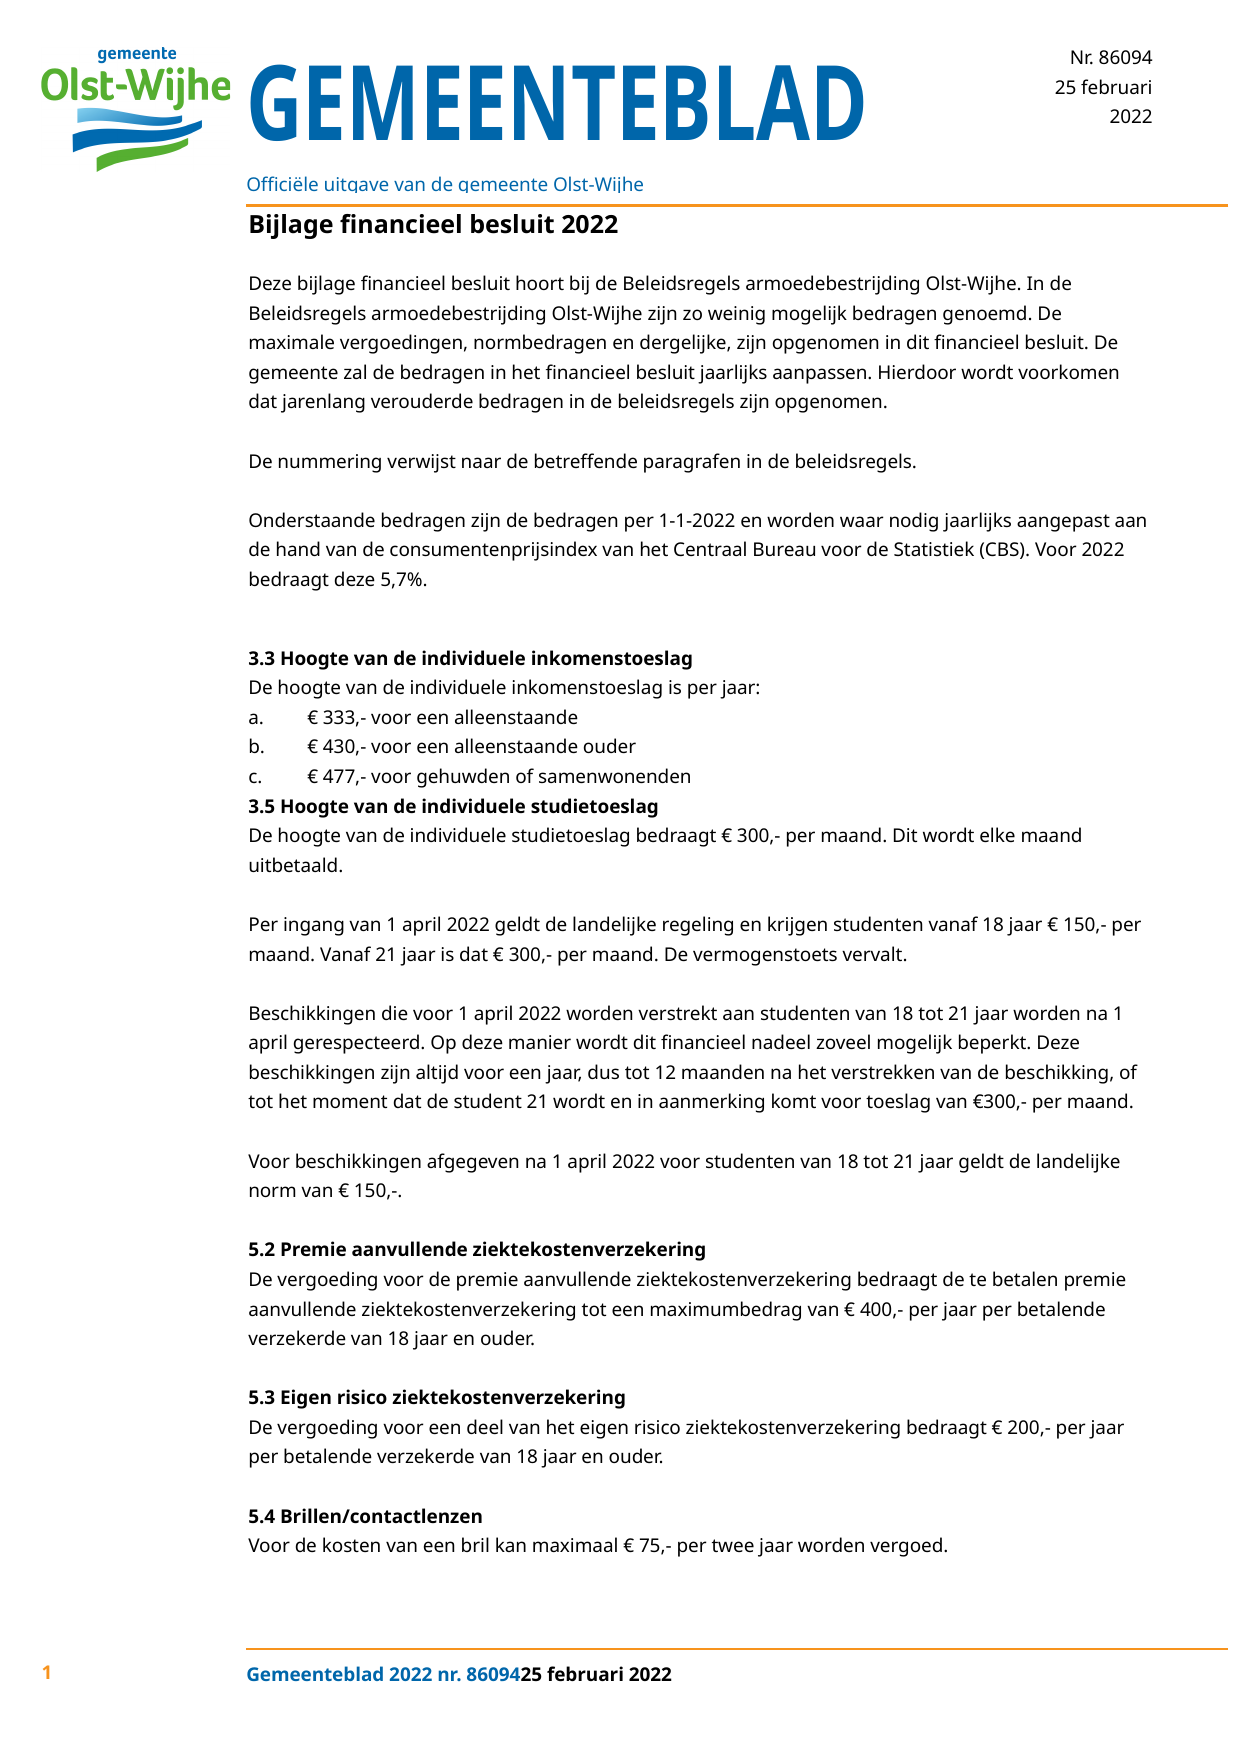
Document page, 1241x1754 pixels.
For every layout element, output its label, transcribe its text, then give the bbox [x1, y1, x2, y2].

text De vergoeding voor de premie aanvullende ziektekostenverzekering bedraagt de te betalen premie aanvullende ziektekostenverzekering tot een maximumbedrag van € 400,- per jaar per betalende verzekerde van 18 jaar en ouder. [248, 1266, 1152, 1351]
text Deze bijlage financieel besluit hoort bij de Beleidsregels armoedebestrijding Olst-Wijhe. In de Beleidsregels armoedebestrijding Olst-Wijhe zijn zo weinig mogelijk bedragen genoemd. De maximale vergoedingen, normbedragen en dergelijke, zijn opgenomen in dit financieel besluit. De gemeente zal de bedragen in het financieel besluit jaarlijks aanpassen. Hierdoor wordt voorkomen dat jarenlang verouderde bedragen in de beleidsregels zijn opgenomen. [248, 270, 1152, 414]
text 5.3 Eigen risico ziektekostenverzekering [248, 1384, 1152, 1410]
text 5.4 Brillen/contactlenzen [248, 1503, 1152, 1529]
list € 333,- voor een alleenstaande [248, 704, 1152, 730]
text Bijlage financieel besluit 2022 [248, 207, 1152, 241]
text De hoogte van de individuele studietoeslag bedraagt € 300,- per maand. Dit wordt elke maand uitbetaald. [248, 822, 1152, 878]
text Voor beschikkingen afgegeven na 1 april 2022 voor studenten van 18 tot 21 jaar geldt de landelijke norm van € 150,-. [248, 1148, 1152, 1203]
text De vergoeding voor een deel van het eigen risico ziektekostenverzekering bedraagt € 200,- per jaar per betalende verzekerde van 18 jaar en ouder. [248, 1414, 1152, 1469]
text Per ingang van 1 april 2022 geldt de landelijke regeling en krijgen studenten vanaf 18 jaar € 150,- per maand. Vanaf 21 jaar is dat € 300,- per maand. De vermogenstoets vervalt. [248, 911, 1152, 967]
text Beschikkingen die voor 1 april 2022 worden verstrekt aan studenten van 18 tot 21 jaar worden na 1 april gerespecteerd. Op deze manier wordt dit financieel nadeel zoveel mogelijk beperkt. Deze beschikkingen zijn altijd voor een jaar, dus tot 12 maanden na het verstrekken van de beschikking, of tot het moment dat de student 21 wordt en in aanmerking komt voor toeslag van €300,- per maand. [248, 1000, 1152, 1114]
text De nummering verwijst naar de betreffende paragrafen in de beleidsregels. [248, 448, 1152, 473]
text De hoogte van de individuele inkomenstoeslag is per jaar: [248, 674, 1152, 700]
text 5.2 Premie aanvullende ziektekostenverzekering [248, 1237, 1152, 1262]
text 3.5 Hoogte van de individuele studietoeslag [248, 793, 1152, 819]
picture [41, 47, 231, 172]
text Onderstaande bedragen zijn de bedragen per 1-1-2022 en worden waar nodig jaarlijks aangepast aan de hand van de consumentenprijsindex van het Centraal Bureau voor de Statistiek (CBS). Voor 2022 bedraagt deze 5,7%. [248, 507, 1152, 592]
text 3.3 Hoogte van de individuele inkomenstoeslag [248, 645, 1152, 671]
list € 430,- voor een alleenstaande ouder [248, 734, 1152, 759]
list € 477,- voor gehuwden of samenwonenden [248, 763, 1152, 789]
text Voor de kosten van een bril kan maximaal € 75,- per twee jaar worden vergoed. [248, 1532, 1152, 1558]
